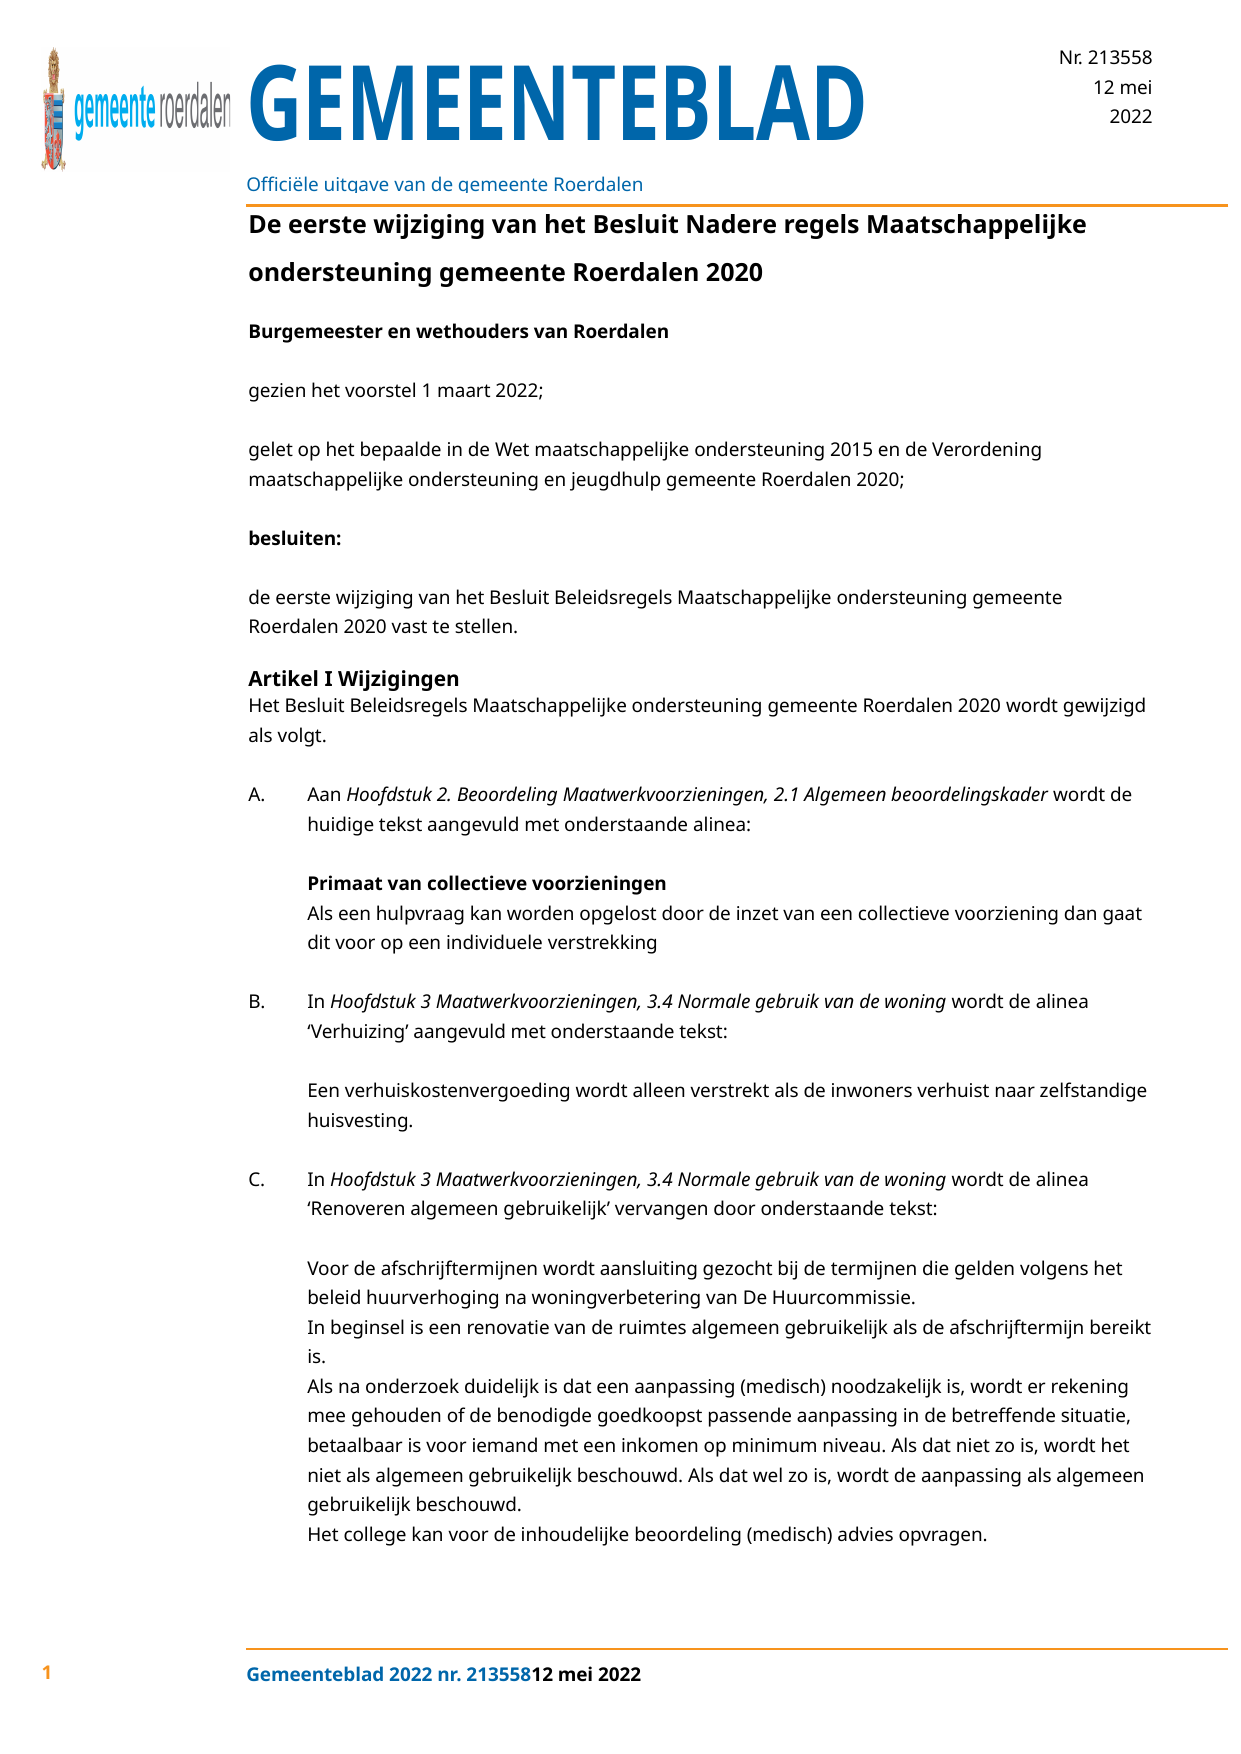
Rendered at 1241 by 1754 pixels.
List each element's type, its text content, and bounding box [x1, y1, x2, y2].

list Het college kan voor de inhoudelijke beoordeling (medisch) advies opvragen. [248, 1521, 1152, 1547]
list Als na onderzoek duidelijk is dat een aanpassing (medisch) noodzakelijk is, wordt er rekening mee gehouden of de benodigde goedkoopst passende aanpassing in de betreffende situatie, betaalbaar is voor iemand met een inkomen op minimum niveau. Als dat niet zo is, wordt het niet als algemeen gebruikelijk beschouwd. Als dat wel zo is, wordt de aanpassing als algemeen gebruikelijk beschouwd. [248, 1373, 1152, 1517]
list In Hoofdstuk 3 Maatwerkvoorzieningen, 3.4 Normale gebruik van de woning wordt de alinea ‘Verhuizing’ aangevuld met onderstaande tekst: [248, 988, 1152, 1044]
text gezien het voorstel 1 maart 2022; [248, 377, 1152, 403]
list In Hoofdstuk 3 Maatwerkvoorzieningen, 3.4 Normale gebruik van de woning wordt de alinea ‘Renoveren algemeen gebruikelijk’ vervangen door onderstaande tekst: [248, 1166, 1152, 1221]
list Een verhuiskostenvergoeding wordt alleen verstrekt als de inwoners verhuist naar zelfstandige huisvesting. [248, 1077, 1152, 1132]
picture [41, 47, 231, 172]
list In beginsel is een renovatie van de ruimtes algemeen gebruikelijk als de afschrijftermijn bereikt is. [248, 1314, 1152, 1369]
text besluiten: [248, 525, 1152, 551]
text De eerste wijziging van het Besluit Nadere regels Maatschappelijke ondersteuning gemeente Roerdalen 2020 [248, 207, 1152, 288]
text Burgemeester en wethouders van Roerdalen [248, 318, 1152, 344]
list Primaat van collectieve voorzieningen [248, 870, 1152, 896]
list Als een hulpvraag kan worden opgelost door de inzet van een collectieve voorziening dan gaat dit voor op een individuele verstrekking [248, 900, 1152, 955]
text Het Besluit Beleidsregels Maatschappelijke ondersteuning gemeente Roerdalen 2020 wordt gewijzigd als volgt. [248, 693, 1152, 748]
list Aan Hoofdstuk 2. Beoordeling Maatwerkvoorzieningen, 2.1 Algemeen beoordelingskader wordt de huidige tekst aangevuld met onderstaande alinea: [248, 781, 1152, 837]
list Voor de afschrijftermijnen wordt aansluiting gezocht bij de termijnen die gelden volgens het beleid huurverhoging na woningverbetering van De Huurcommissie. [248, 1255, 1152, 1310]
text gelet op het bepaalde in de Wet maatschappelijke ondersteuning 2015 en de Verordening maatschappelijke ondersteuning en jeugdhulp gemeente Roerdalen 2020; [248, 436, 1152, 492]
text Artikel I Wijzigingen [248, 664, 1152, 693]
text de eerste wijziging van het Besluit Beleidsregels Maatschappelijke ondersteuning gemeente Roerdalen 2020 vast te stellen. [248, 584, 1152, 639]
